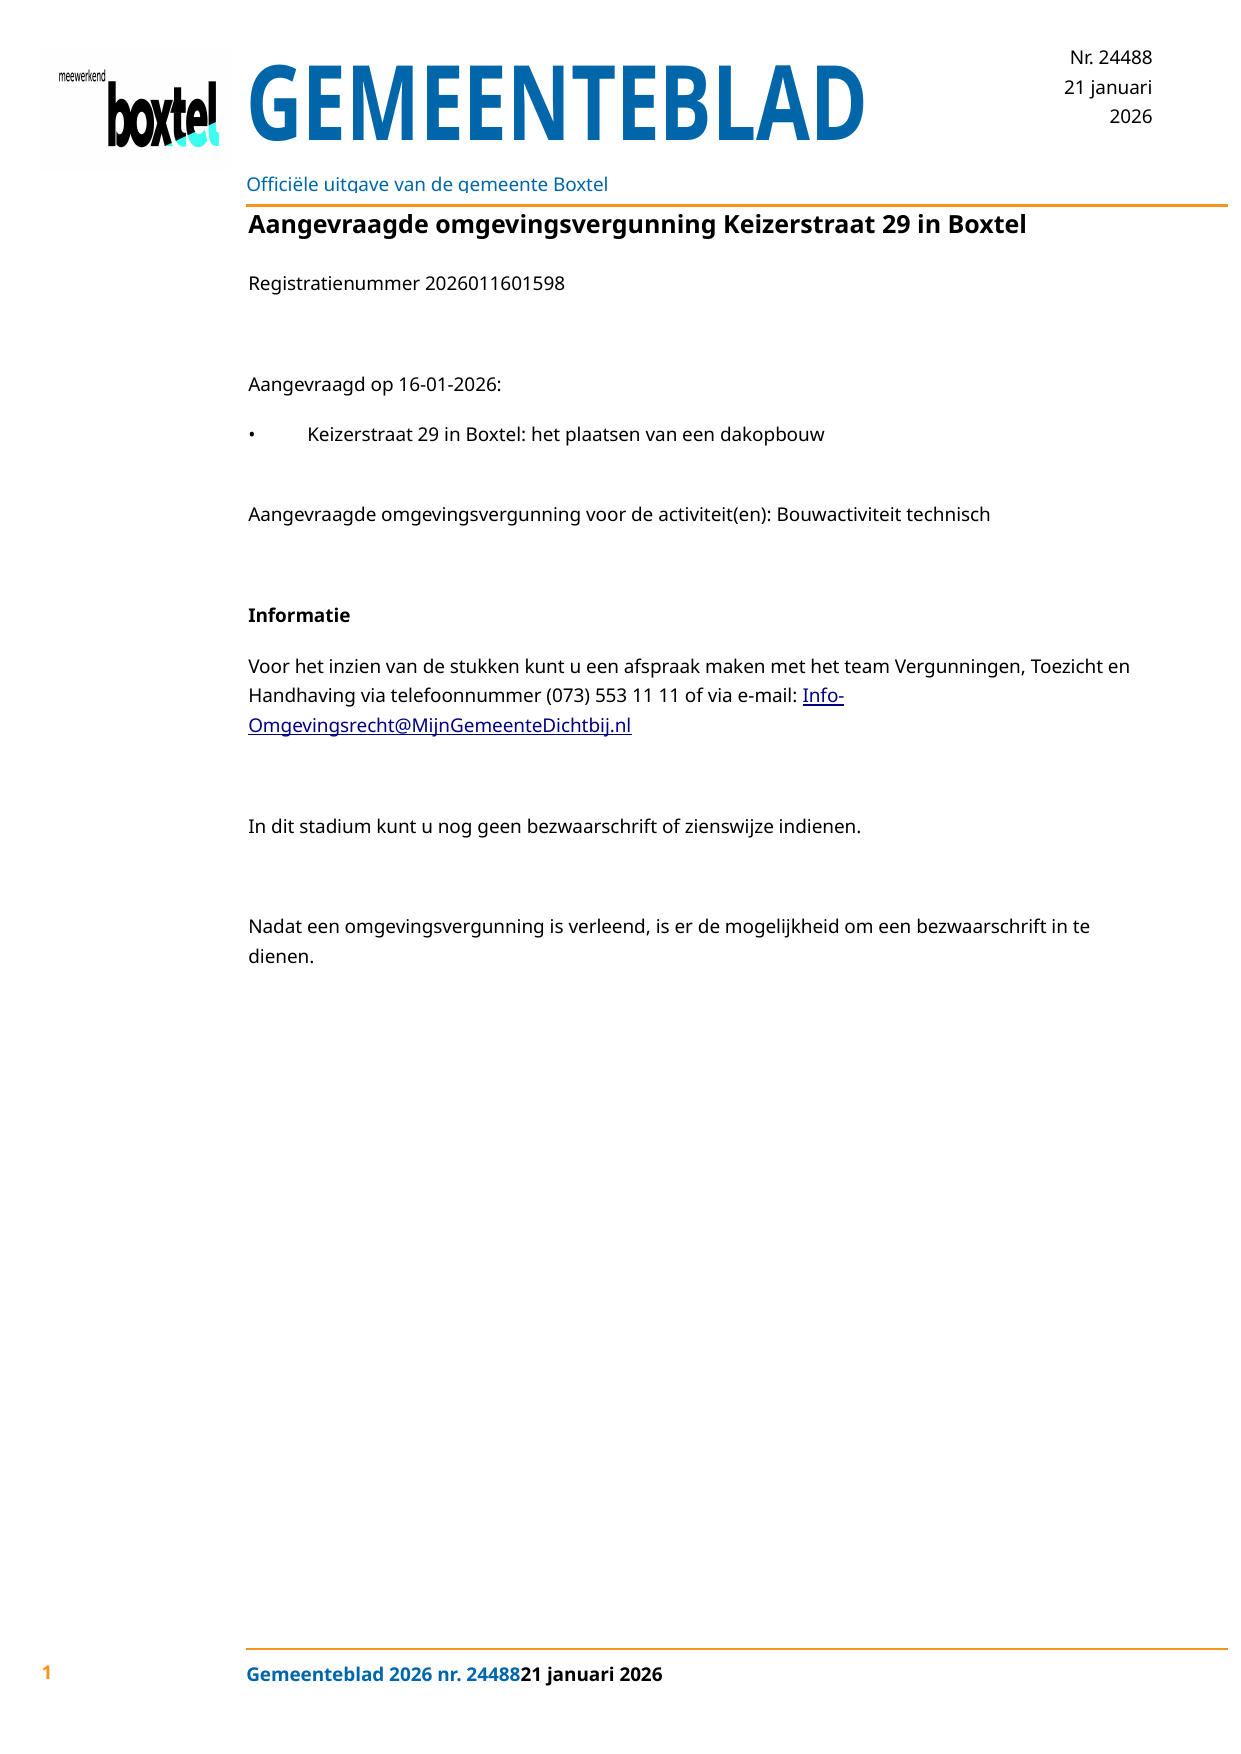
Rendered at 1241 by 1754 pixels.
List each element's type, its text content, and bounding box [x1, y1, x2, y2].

text Informatie [248, 602, 1152, 628]
text Registratienummer 2026011601598 [248, 270, 1152, 296]
text Nadat een omgevingsvergunning is verleend, is er de mogelijkheid om een bezwaarschrift in te dienen. [248, 914, 1152, 969]
text Aangevraagde omgevingsvergunning Keizerstraat 29 in Boxtel [248, 207, 1152, 241]
text In dit stadium kunt u nog geen bezwaarschrift of zienswijze indienen. [248, 813, 1152, 838]
picture [41, 47, 231, 172]
text Aangevraagd op 16-01-2026: [248, 371, 1152, 397]
text Voor het inzien van de stukken kunt u een afspraak maken met het team Vergunningen, Toezicht en Handhaving via telefoonnummer (073) 553 11 11 of via e-mail: Info-Omgevingsrecht@MijnGemeenteDichtbij.nl [248, 653, 1152, 738]
text Aangevraagde omgevingsvergunning voor de activiteit(en): Bouwactiviteit technisch [248, 502, 1152, 527]
list Keizerstraat 29 in Boxtel: het plaatsen van een dakopbouw [248, 422, 1152, 447]
